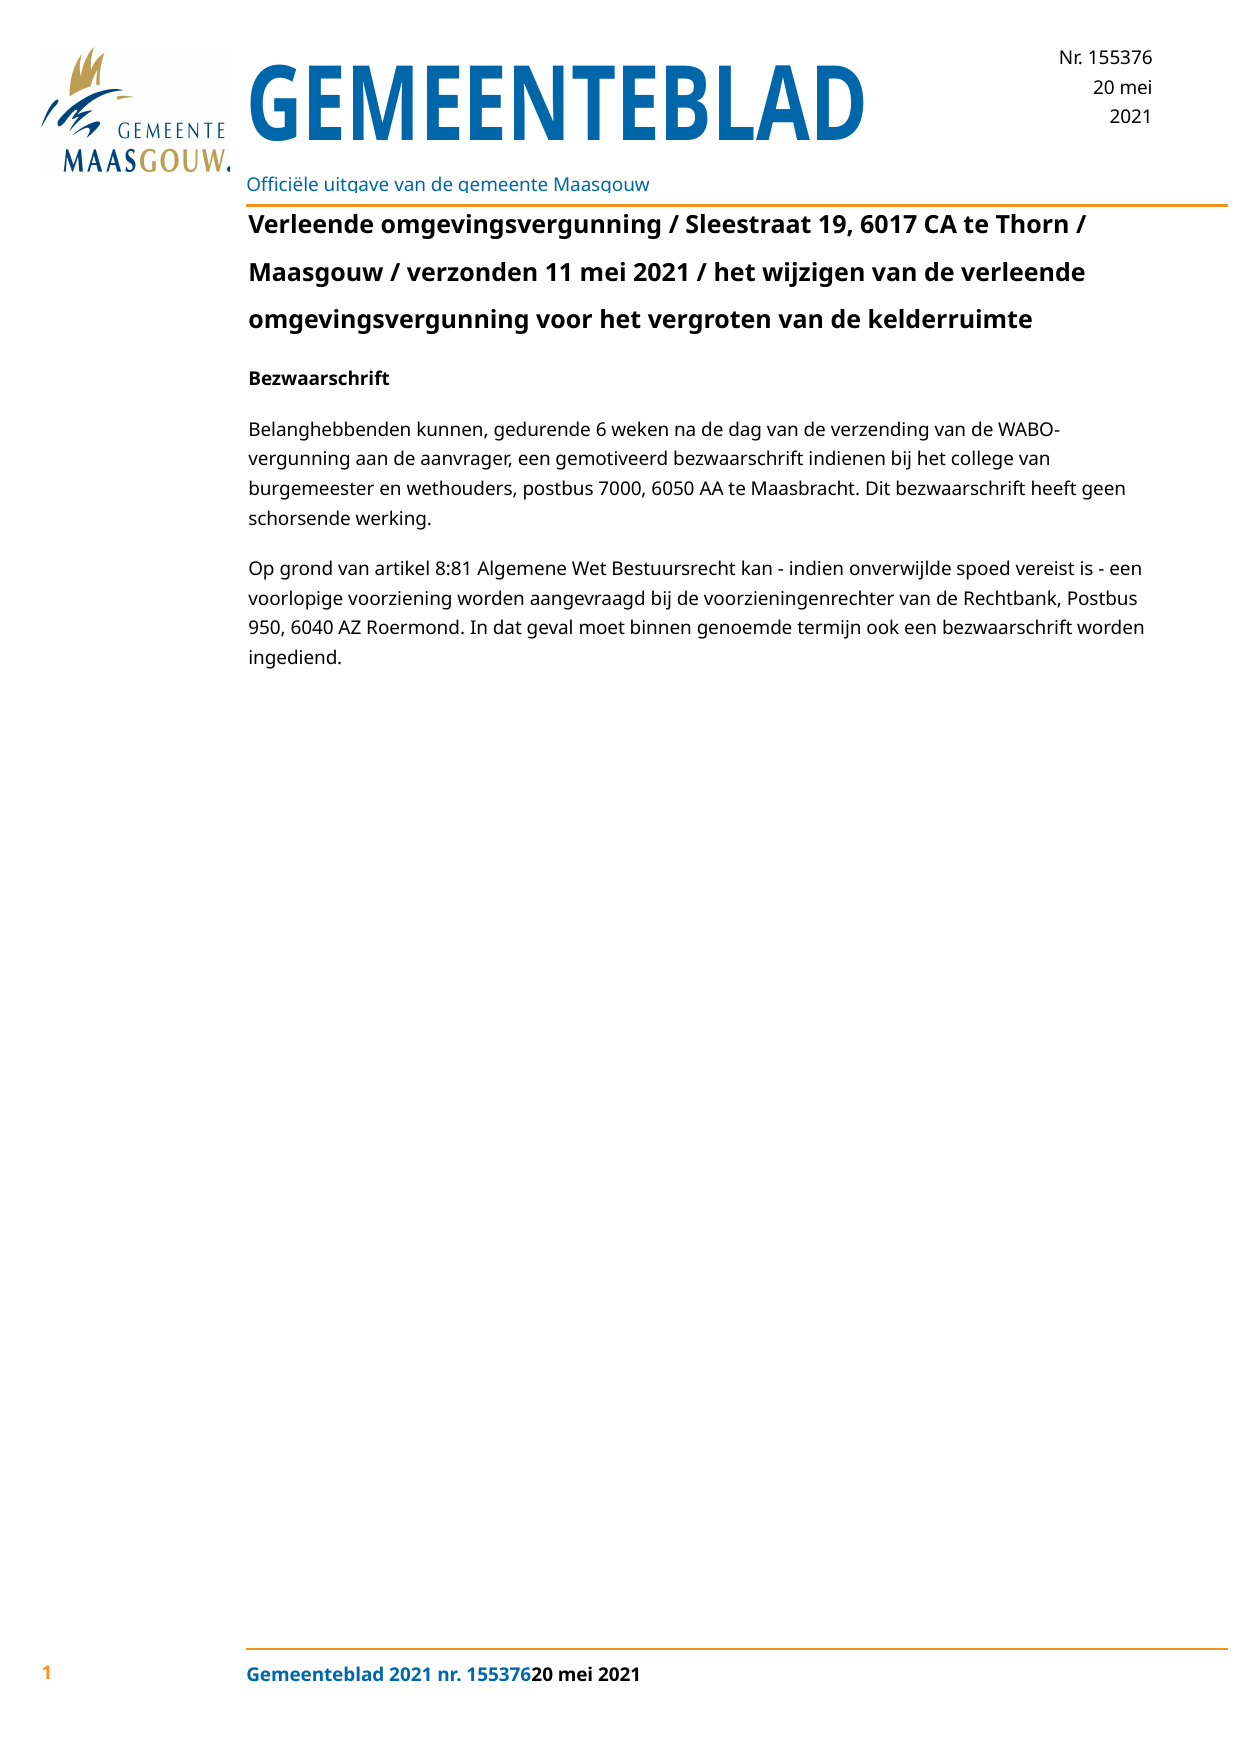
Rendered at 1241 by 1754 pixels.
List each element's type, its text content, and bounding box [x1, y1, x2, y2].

text Verleende omgevingsvergunning / Sleestraat 19, 6017 CA te Thorn / Maasgouw / verzonden 11 mei 2021 / het wijzigen van de verleende omgevingsvergunning voor het vergroten van de kelderruimte [248, 207, 1152, 336]
text Op grond van artikel 8:81 Algemene Wet Bestuursrecht kan - indien onverwijlde spoed vereist is - een voorlopige voorziening worden aangevraagd bij de voorzieningenrechter van de Rechtbank, Postbus 950, 6040 AZ Roermond. In dat geval moet binnen genoemde termijn ook een bezwaarschrift worden ingediend. [248, 555, 1152, 669]
picture [41, 47, 231, 172]
text Belanghebbenden kunnen, gedurende 6 weken na de dag van de verzending van de WABO-vergunning aan de aanvrager, een gemotiveerd bezwaarschrift indienen bij het college van burgemeester en wethouders, postbus 7000, 6050 AA te Maasbracht. Dit bezwaarschrift heeft geen schorsende werking. [248, 416, 1152, 530]
text Bezwaarschrift [248, 366, 1152, 391]
